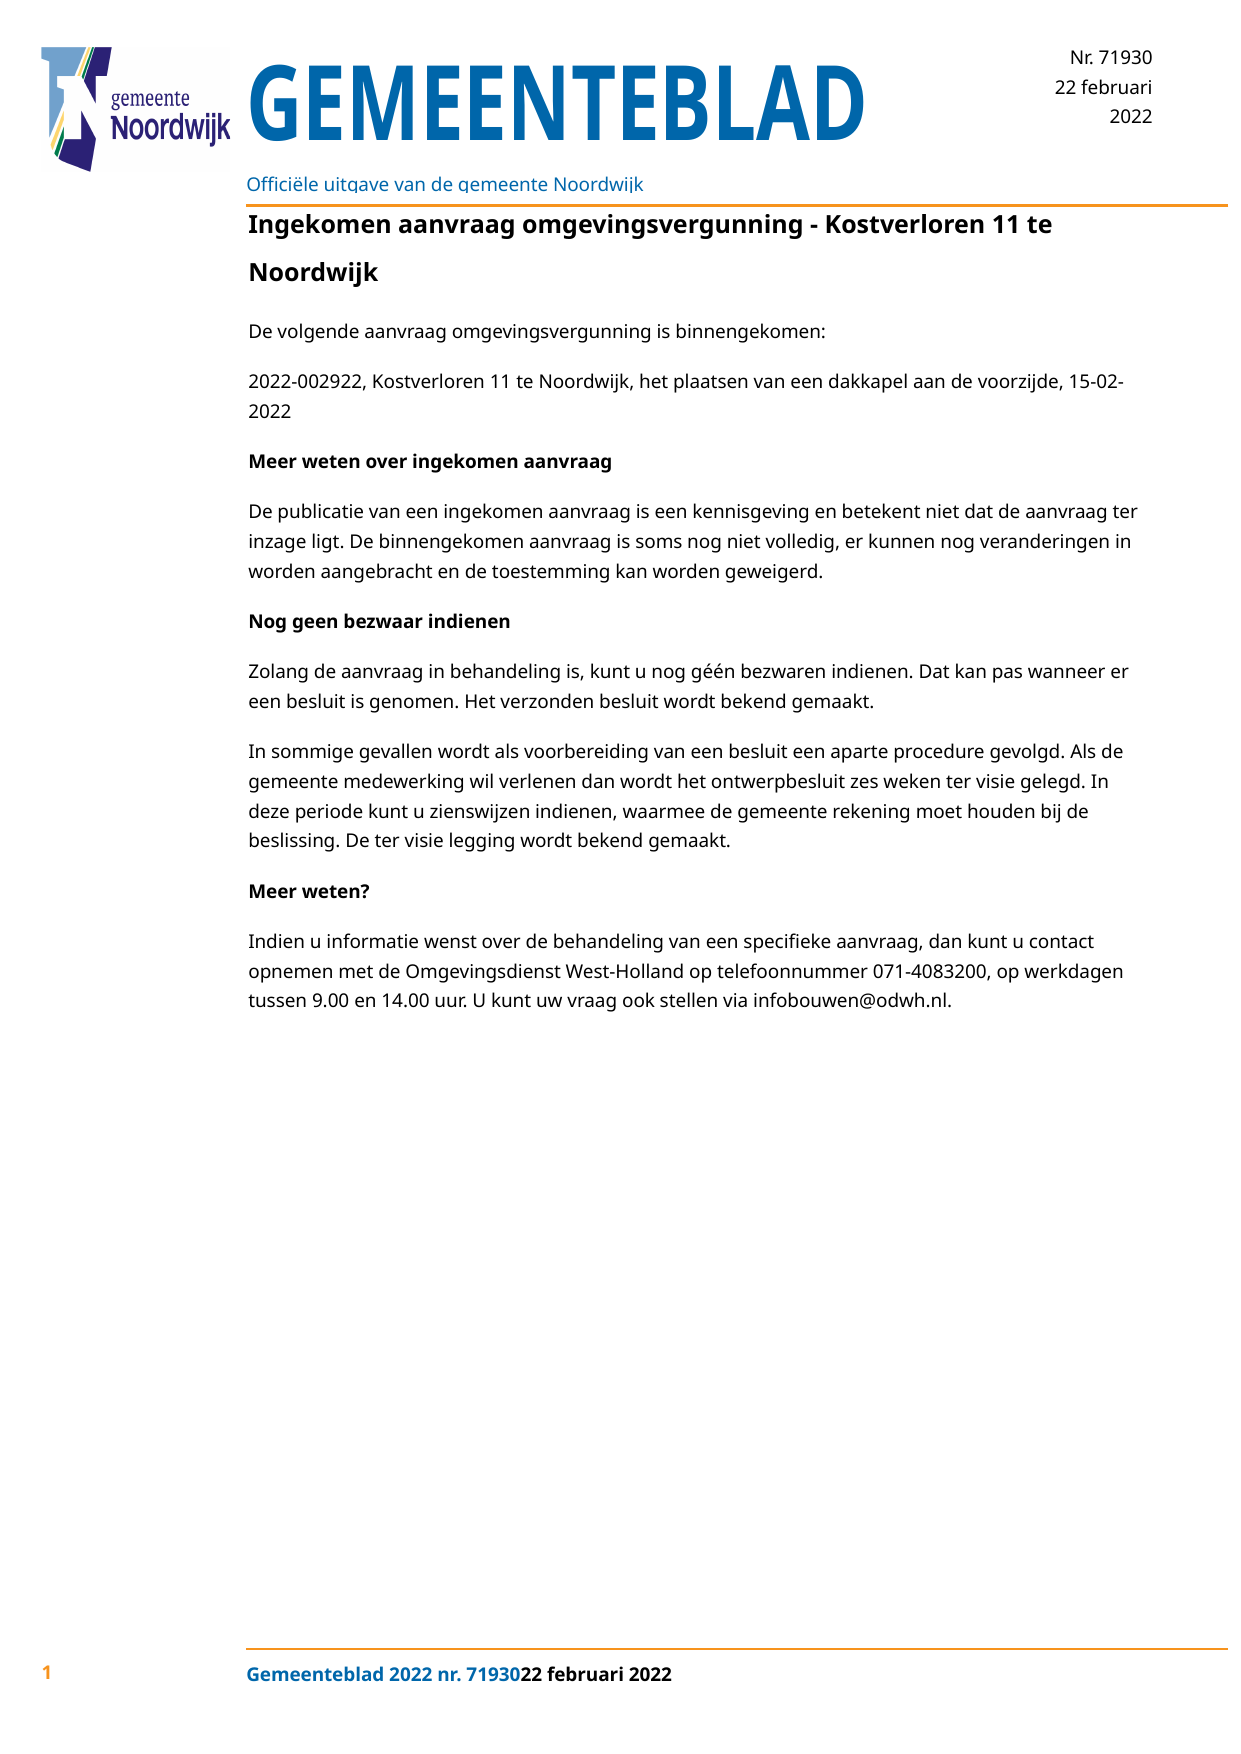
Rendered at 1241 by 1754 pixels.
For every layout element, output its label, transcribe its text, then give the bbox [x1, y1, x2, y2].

text Indien u informatie wenst over de behandeling van een specifieke aanvraag, dan kunt u contact opnemen met de Omgevingsdienst West-Holland op telefoonnummer 071-4083200, op werkdagen tussen 9.00 en 14.00 uur. U kunt uw vraag ook stellen via infobouwen@odwh.nl. [248, 928, 1152, 1013]
text Meer weten over ingekomen aanvraag [248, 448, 1152, 474]
text Meer weten? [248, 878, 1152, 904]
picture [41, 47, 231, 172]
text In sommige gevallen wordt als voorbereiding van een besluit een aparte procedure gevolgd. Als de gemeente medewerking wil verlenen dan wordt het ontwerpbesluit zes weken ter visie gelegd. In deze periode kunt u zienswijzen indienen, waarmee de gemeente rekening moet houden bij de beslissing. De ter visie legging wordt bekend gemaakt. [248, 739, 1152, 853]
text Nog geen bezwaar indienen [248, 608, 1152, 634]
text Zolang de aanvraag in behandeling is, kunt u nog géén bezwaren indienen. Dat kan pas wanneer er een besluit is genomen. Het verzonden besluit wordt bekend gemaakt. [248, 659, 1152, 714]
text 2022-002922, Kostverloren 11 te Noordwijk, het plaatsen van een dakkapel aan de voorzijde, 15-02-2022 [248, 368, 1152, 424]
text De volgende aanvraag omgevingsvergunning is binnengekomen: [248, 318, 1152, 344]
text Ingekomen aanvraag omgevingsvergunning - Kostverloren 11 te Noordwijk [248, 207, 1152, 288]
text De publicatie van een ingekomen aanvraag is een kennisgeving en betekent niet dat de aanvraag ter inzage ligt. De binnengekomen aanvraag is soms nog niet volledig, er kunnen nog veranderingen in worden aangebracht en de toestemming kan worden geweigerd. [248, 499, 1152, 584]
